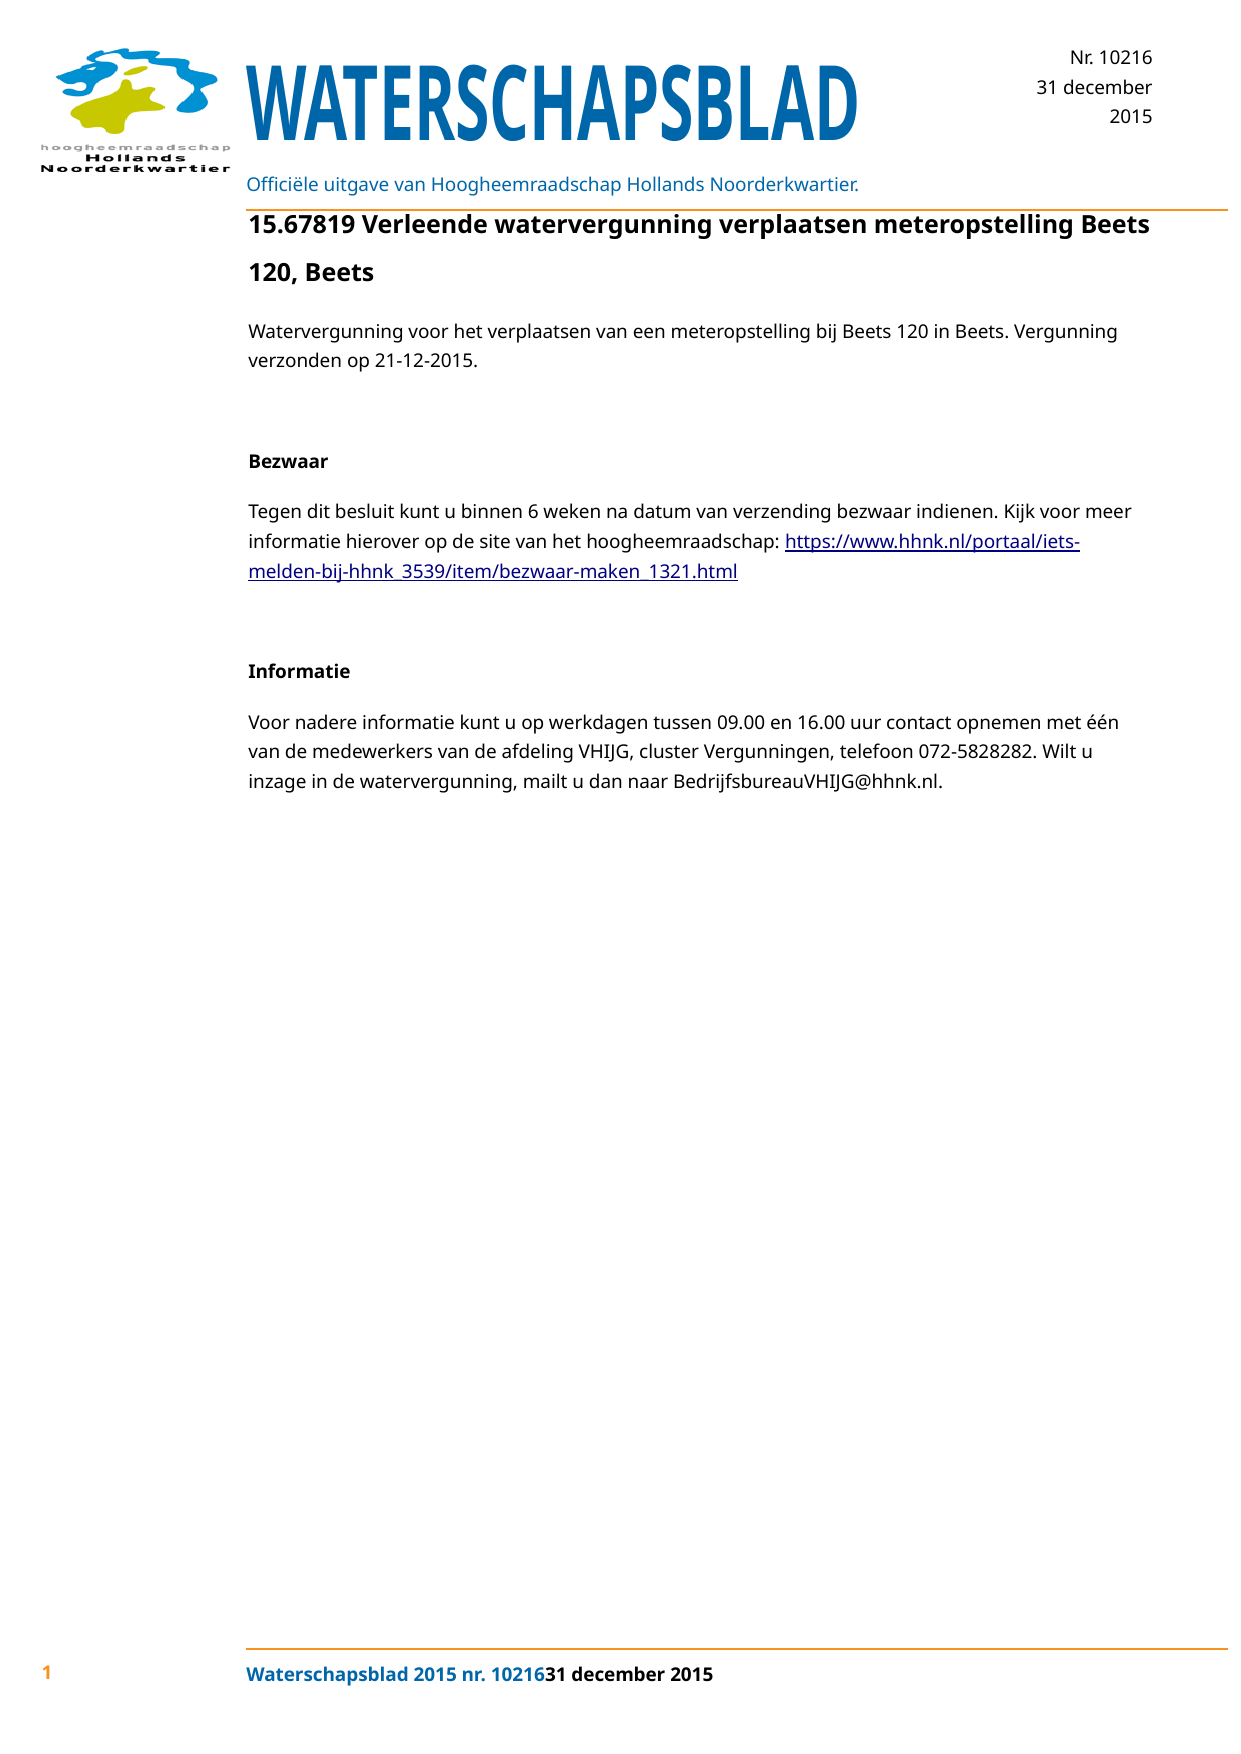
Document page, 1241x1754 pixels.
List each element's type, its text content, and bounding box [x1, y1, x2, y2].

text Voor nadere informatie kunt u op werkdagen tussen 09.00 en 16.00 uur contact opnemen met één van de medewerkers van de afdeling VHIJG, cluster Vergunningen, telefoon 072-5828282. Wilt u inzage in de watervergunning, mailt u dan naar BedrijfsbureauVHIJG@hhnk.nl. [248, 709, 1152, 794]
text 15.67819 Verleende watervergunning verplaatsen meteropstelling Beets 120, Beets [248, 211, 1152, 288]
text Informatie [248, 659, 1152, 684]
text Bezwaar [248, 448, 1152, 474]
picture [41, 47, 231, 172]
text Tegen dit besluit kunt u binnen 6 weken na datum van verzending bezwaar indienen. Kijk voor meer informatie hierover op de site van het hoogheemraadschap: https://www.hhnk.nl/portaal/iets-melden-bij-hhnk_3539/item/bezwaar-maken_1321.html [248, 499, 1152, 584]
text Watervergunning voor het verplaatsen van een meteropstelling bij Beets 120 in Beets. Vergunning verzonden op 21-12-2015. [248, 318, 1152, 373]
